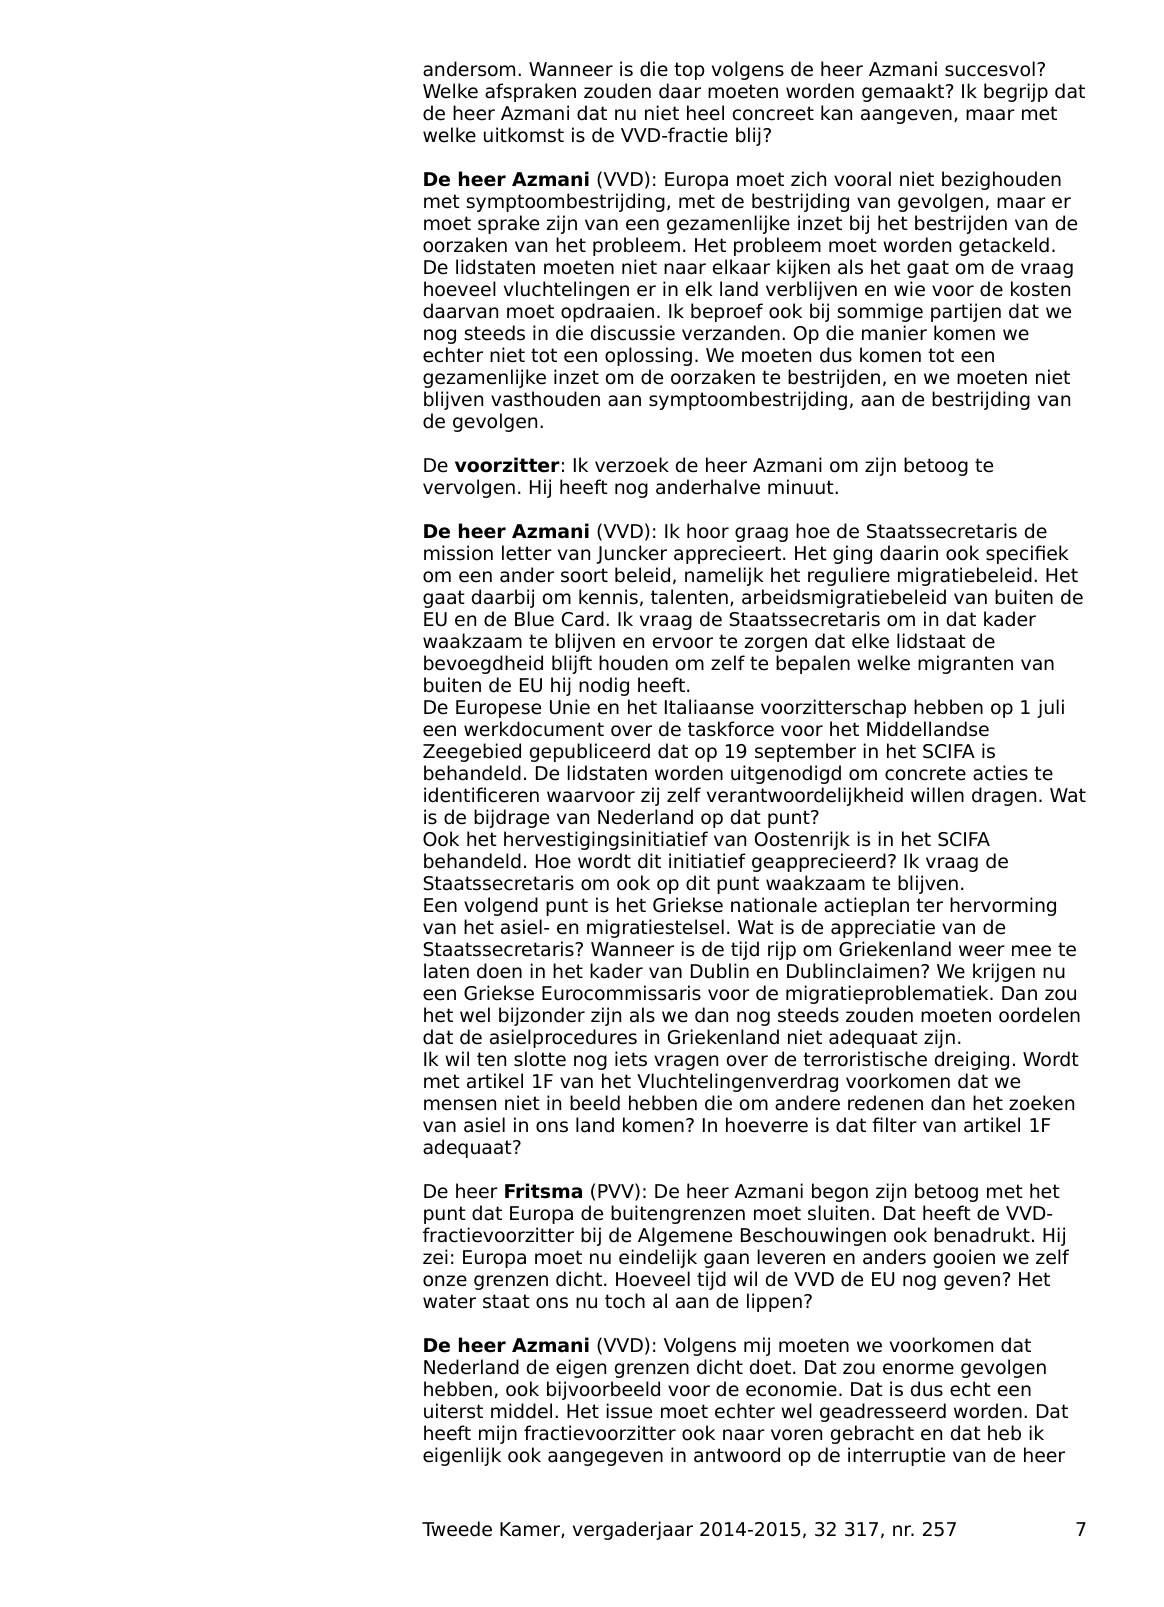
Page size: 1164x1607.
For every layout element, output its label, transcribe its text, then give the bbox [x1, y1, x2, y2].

text De heer Azmani (VVD): Ik hoor graag hoe de Staatssecretaris de mission letter van Juncker apprecieert. Het ging daarin ook specifiek om een ander soort beleid, namelijk het reguliere migratiebeleid. Het gaat daarbij om kennis, talenten, arbeidsmigratiebeleid van buiten de EU en de Blue Card. Ik vraag de Staatssecretaris om in dat kader waakzaam te blijven en ervoor te zorgen dat elke lidstaat de bevoegdheid blijft houden om zelf te bepalen welke migranten van buiten de EU hij nodig heeft. [422, 521, 1087, 697]
text De heer Azmani (VVD): Europa moet zich vooral niet bezighouden met symptoombestrijding, met de bestrijding van gevolgen, maar er moet sprake zijn van een gezamenlijke inzet bij het bestrijden van de oorzaken van het probleem. Het probleem moet worden getackeld. De lidstaten moeten niet naar elkaar kijken als het gaat om de vraag hoeveel vluchtelingen er in elk land verblijven en wie voor de kosten daarvan moet opdraaien. Ik beproef ook bij sommige partijen dat we nog steeds in die discussie verzanden. Op die manier komen we echter niet tot een oplossing. We moeten dus komen tot een gezamenlijke inzet om de oorzaken te bestrijden, en we moeten niet blijven vasthouden aan symptoombestrijding, aan de bestrijding van de gevolgen. [422, 169, 1087, 433]
text De voorzitter: Ik verzoek de heer Azmani om zijn betoog te vervolgen. Hij heeft nog anderhalve minuut. [422, 455, 1087, 499]
text Ik wil ten slotte nog iets vragen over de terroristische dreiging. Wordt met artikel 1F van het Vluchtelingenverdrag voorkomen dat we mensen niet in beeld hebben die om andere redenen dan het zoeken van asiel in ons land komen? In hoeverre is dat filter van artikel 1F adequaat? [422, 1049, 1087, 1159]
text Een volgend punt is het Griekse nationale actieplan ter hervorming van het asiel- en migratiestelsel. Wat is de appreciatie van de Staatssecretaris? Wanneer is de tijd rijp om Griekenland weer mee te laten doen in het kader van Dublin en Dublinclaimen? We krijgen nu een Griekse Eurocommissaris voor de migratieproblematiek. Dan zou het wel bijzonder zijn als we dan nog steeds zouden moeten oordelen dat de asielprocedures in Griekenland niet adequaat zijn. [422, 895, 1087, 1049]
text Ook het hervestigingsinitiatief van Oostenrijk is in het SCIFA behandeld. Hoe wordt dit initiatief geapprecieerd? Ik vraag de Staatssecretaris om ook op dit punt waakzaam te blijven. [422, 829, 1087, 895]
text De heer Azmani (VVD): Volgens mij moeten we voorkomen dat Nederland de eigen grenzen dicht doet. Dat zou enorme gevolgen hebben, ook bijvoorbeeld voor de economie. Dat is dus echt een uiterst middel. Het issue moet echter wel geadresseerd worden. Dat heeft mijn fractievoorzitter ook naar voren gebracht en dat heb ik eigenlijk ook aangegeven in antwoord op de interruptie van de heer [422, 1335, 1087, 1467]
text De Europese Unie en het Italiaanse voorzitterschap hebben op 1 juli een werkdocument over de taskforce voor het Middellandse Zeegebied gepubliceerd dat op 19 september in het SCIFA is behandeld. De lidstaten worden uitgenodigd om concrete acties te identificeren waarvoor zij zelf verantwoordelijkheid willen dragen. Wat is de bijdrage van Nederland op dat punt? [422, 697, 1087, 829]
text andersom. Wanneer is die top volgens de heer Azmani succesvol? Welke afspraken zouden daar moeten worden gemaakt? Ik begrijp dat de heer Azmani dat nu niet heel concreet kan aangeven, maar met welke uitkomst is de VVD-fractie blij? [422, 59, 1087, 147]
text De heer Fritsma (PVV): De heer Azmani begon zijn betoog met het punt dat Europa de buitengrenzen moet sluiten. Dat heeft de VVD-fractievoorzitter bij de Algemene Beschouwingen ook benadrukt. Hij zei: Europa moet nu eindelijk gaan leveren en anders gooien we zelf onze grenzen dicht. Hoeveel tijd wil de VVD de EU nog geven? Het water staat ons nu toch al aan de lippen? [422, 1181, 1087, 1313]
